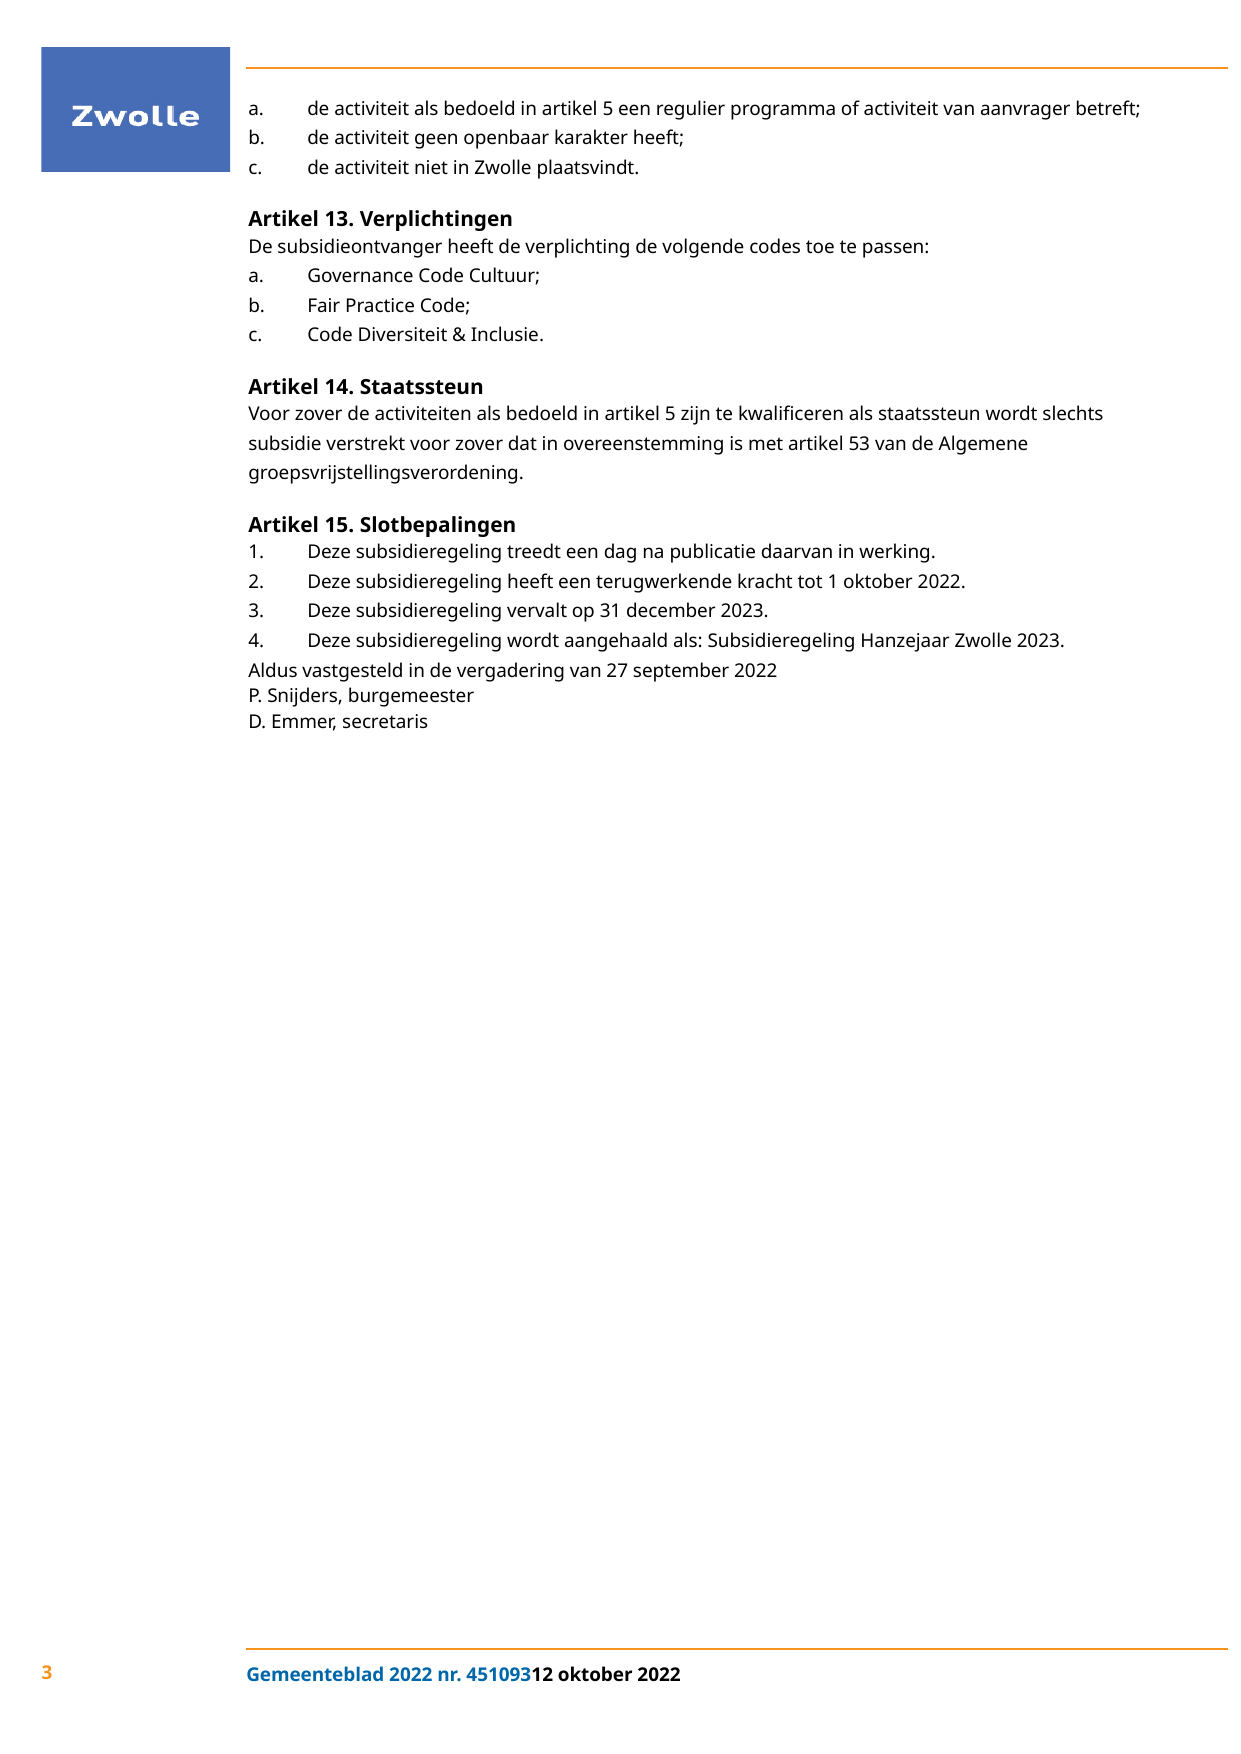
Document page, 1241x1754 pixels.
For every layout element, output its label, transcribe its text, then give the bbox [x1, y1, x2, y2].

text D. Emmer, secretaris [248, 708, 1152, 734]
list Deze subsidieregeling vervalt op 31 december 2023. [248, 598, 1152, 623]
text Artikel 14. Staatssteun [248, 372, 1152, 400]
list de activiteit geen openbaar karakter heeft; [248, 124, 1152, 150]
list Deze subsidieregeling heeft een terugwerkende kracht tot 1 oktober 2022. [248, 568, 1152, 594]
list de activiteit niet in Zwolle plaatsvindt. [248, 154, 1152, 180]
text Voor zover de activiteiten als bedoeld in artikel 5 zijn te kwalificeren als staatssteun wordt slechts subsidie verstrekt voor zover dat in overeenstemming is met artikel 53 van de Algemene groepsvrijstellingsverordening. [248, 400, 1152, 485]
list Deze subsidieregeling wordt aangehaald als: Subsidieregeling Hanzejaar Zwolle 2023. [248, 627, 1152, 653]
list Governance Code Cultuur; [248, 262, 1152, 288]
text Aldus vastgesteld in de vergadering van 27 september 2022 [248, 657, 1152, 682]
list Code Diversiteit & Inclusie. [248, 322, 1152, 347]
picture [41, 47, 231, 172]
list Deze subsidieregeling treedt een dag na publicatie daarvan in werking. [248, 538, 1152, 564]
list Fair Practice Code; [248, 292, 1152, 318]
list de activiteit als bedoeld in artikel 5 een regulier programma of activiteit van aanvrager betreft; [248, 95, 1152, 121]
text Artikel 13. Verplichtingen [248, 204, 1152, 233]
text Artikel 15. Slotbepalingen [248, 510, 1152, 538]
text De subsidieontvanger heeft de verplichting de volgende codes toe te passen: [248, 233, 1152, 258]
text P. Snijders, burgemeester [248, 682, 1152, 708]
